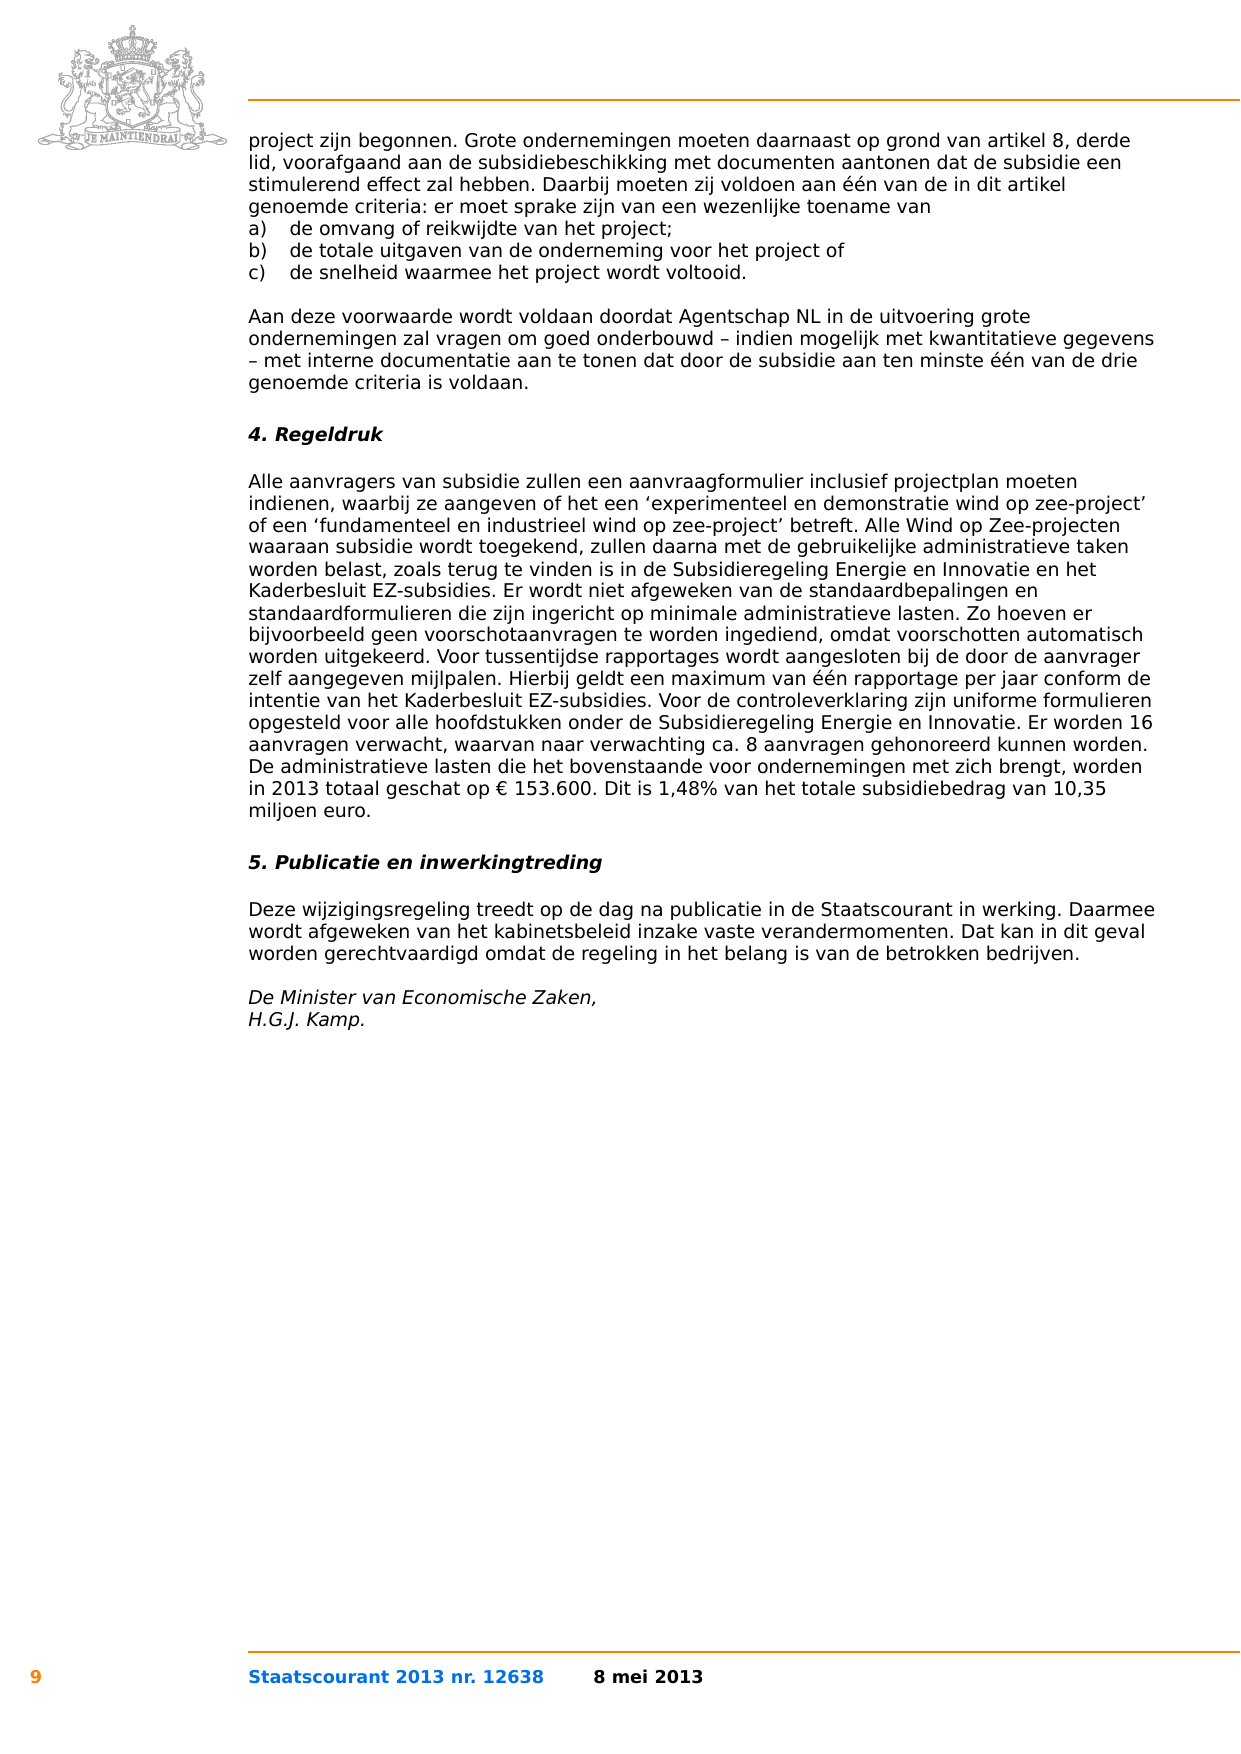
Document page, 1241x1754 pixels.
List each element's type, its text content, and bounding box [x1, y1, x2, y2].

text b) de totale uitgaven van de onderneming voor het project of [248, 240, 1163, 262]
text project zijn begonnen. Grote ondernemingen moeten daarnaast op grond van artikel 8, derde lid, voorafgaand aan de subsidiebeschikking met documenten aantonen dat de subsidie een stimulerend effect zal hebben. Daarbij moeten zij voldoen aan één van de in dit artikel genoemde criteria: er moet sprake zijn van een wezenlijke toename van [248, 130, 1163, 218]
subtitle 4. Regeldruk [248, 423, 1163, 446]
subtitle 5. Publicatie en inwerkingtreding [248, 852, 1163, 874]
text Alle aanvragers van subsidie zullen een aanvraagformulier inclusief projectplan moeten indienen, waarbij ze aangeven of het een ‘experimenteel en demonstratie wind op zee-project’ of een ‘fundamenteel en industrieel wind op zee-project’ betreft. Alle Wind op Zee-projecten waaraan subsidie wordt toegekend, zullen daarna met de gebruikelijke administratieve taken worden belast, zoals terug te vinden is in de Subsidieregeling Energie en Innovatie en het Kaderbesluit EZ-subsidies. Er wordt niet afgeweken van de standaardbepalingen en standaardformulieren die zijn ingericht op minimale administratieve lasten. Zo hoeven er bijvoorbeeld geen voorschotaanvragen te worden ingediend, omdat voorschotten automatisch worden uitgekeerd. Voor tussentijdse rapportages wordt aangesloten bij de door de aanvrager zelf aangegeven mijlpalen. Hierbij geldt een maximum van één rapportage per jaar conform de intentie van het Kaderbesluit EZ-subsidies. Voor de controleverklaring zijn uniforme formulieren opgesteld voor alle hoofdstukken onder de Subsidieregeling Energie en Innovatie. Er worden 16 aanvragen verwacht, waarvan naar verwachting ca. 8 aanvragen gehonoreerd kunnen worden. De administratieve lasten die het bovenstaande voor ondernemingen met zich brengt, worden in 2013 totaal geschat op € 153.600. Dit is 1,48% van het totale subsidiebedrag van 10,35 miljoen euro. [248, 471, 1163, 822]
picture [38, 25, 227, 150]
text c) de snelheid waarmee het project wordt voltooid. [248, 262, 1163, 284]
text a) de omvang of reikwijdte van het project; [248, 218, 1163, 240]
text Aan deze voorwaarde wordt voldaan doordat Agentschap NL in de uitvoering grote ondernemingen zal vragen om goed onderbouwd – indien mogelijk met kwantitatieve gegevens – met interne documentatie aan te tonen dat door de subsidie aan ten minste één van de drie genoemde criteria is voldaan. [248, 306, 1163, 393]
text Deze wijzigingsregeling treedt op de dag na publicatie in de Staatscourant in werking. Daarmee wordt afgeweken van het kabinetsbeleid inzake vaste verandermomenten. Dat kan in dit geval worden gerechtvaardigd omdat de regeling in het belang is van de betrokken bedrijven. [248, 899, 1163, 965]
text De Minister van Economische Zaken, H.G.J. Kamp. [248, 987, 1163, 1031]
